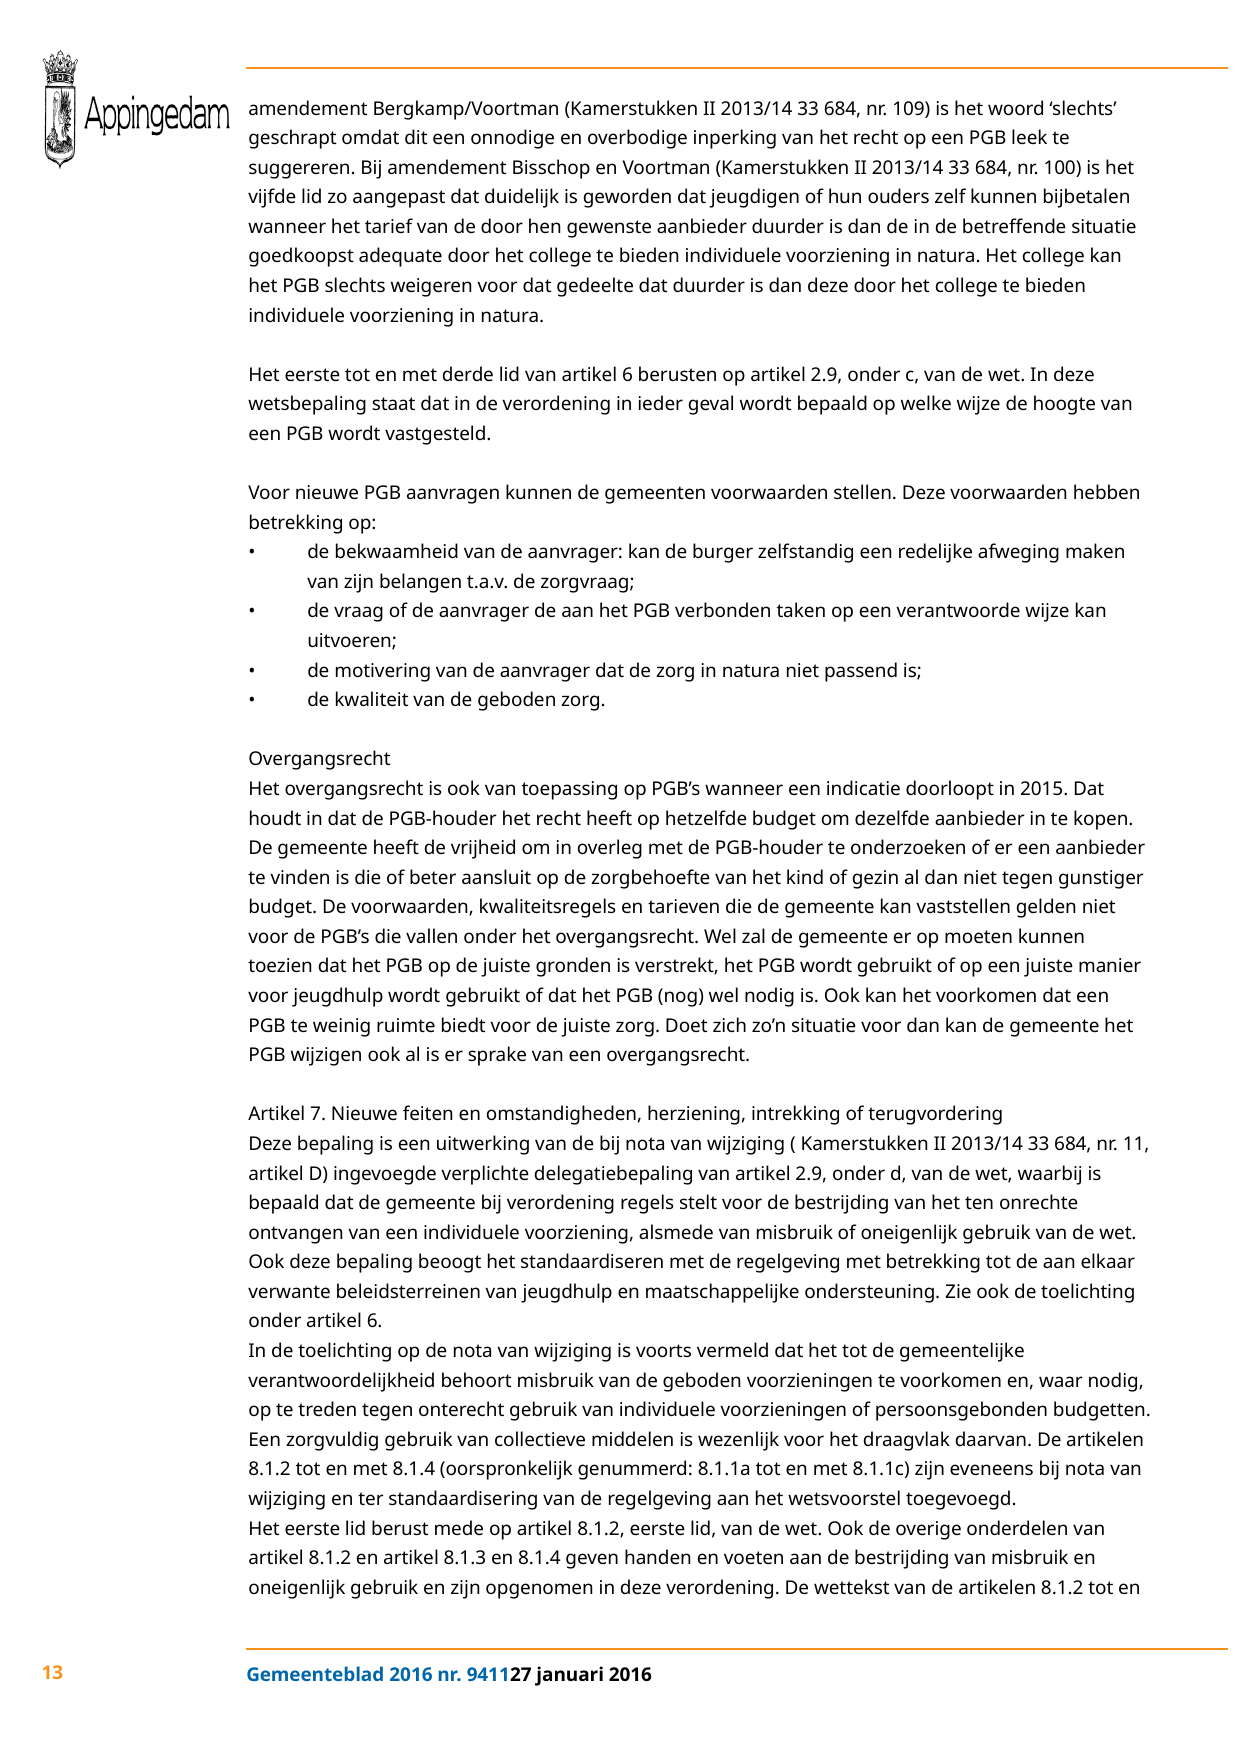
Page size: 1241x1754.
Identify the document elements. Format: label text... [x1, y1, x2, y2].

text In de toelichting op de nota van wijziging is voorts vermeld dat het tot de gemeentelijke verantwoordelijkheid behoort misbruik van de geboden voorzieningen te voorkomen en, waar nodig, op te treden tegen onterecht gebruik van individuele voorzieningen of persoonsgebonden budgetten. Een zorgvuldig gebruik van collectieve middelen is wezenlijk voor het draagvlak daarvan. De artikelen 8.1.2 tot en met 8.1.4 (oorspronkelijk genummerd: 8.1.1a tot en met 8.1.1c) zijn eveneens bij nota van wijziging en ter standaardisering van de regelgeving aan het wetsvoorstel toegevoegd. [248, 1337, 1152, 1511]
list de motivering van de aanvrager dat de zorg in natura niet passend is; [248, 657, 1152, 683]
list de vraag of de aanvrager de aan het PGB verbonden taken op een verantwoorde wijze kan uitvoeren; [248, 598, 1152, 653]
picture [41, 47, 231, 172]
text Het eerste tot en met derde lid van artikel 6 berusten op artikel 2.9, onder c, van de wet. In deze wetsbepaling staat dat in de verordening in ieder geval wordt bepaald op welke wijze de hoogte van een PGB wordt vastgesteld. [248, 361, 1152, 446]
text Het overgangsrecht is ook van toepassing op PGB’s wanneer een indicatie doorloopt in 2015. Dat houdt in dat de PGB-houder het recht heeft op hetzelfde budget om dezelfde aanbieder in te kopen. De gemeente heeft de vrijheid om in overleg met de PGB-houder te onderzoeken of er een aanbieder te vinden is die of beter aansluit op de zorgbehoefte van het kind of gezin al dan niet tegen gunstiger budget. De voorwaarden, kwaliteitsregels en tarieven die de gemeente kan vaststellen gelden niet voor de PGB’s die vallen onder het overgangsrecht. Wel zal de gemeente er op moeten kunnen toezien dat het PGB op de juiste gronden is verstrekt, het PGB wordt gebruikt of op een juiste manier voor jeugdhulp wordt gebruikt of dat het PGB (nog) wel nodig is. Ook kan het voorkomen dat een PGB te weinig ruimte biedt voor de juiste zorg. Doet zich zo’n situatie voor dan kan de gemeente het PGB wijzigen ook al is er sprake van een overgangsrecht. [248, 775, 1152, 1067]
text Voor nieuwe PGB aanvragen kunnen de gemeenten voorwaarden stellen. Deze voorwaarden hebben betrekking op: [248, 479, 1152, 535]
text Overgangsrecht [248, 746, 1152, 771]
text Deze bepaling is een uitwerking van de bij nota van wijziging ( Kamerstukken II 2013/14 33 684, nr. 11, artikel D) ingevoegde verplichte delegatiebepaling van artikel 2.9, onder d, van de wet, waarbij is bepaald dat de gemeente bij verordening regels stelt voor de bestrijding van het ten onrechte ontvangen van een individuele voorziening, alsmede van misbruik of oneigenlijk gebruik van de wet. Ook deze bepaling beoogt het standaardiseren met de regelgeving met betrekking tot de aan elkaar verwante beleidsterreinen van jeugdhulp en maatschappelijke ondersteuning. Zie ook de toelichting onder artikel 6. [248, 1130, 1152, 1333]
text amendement Bergkamp/Voortman (Kamerstukken II 2013/14 33 684, nr. 109) is het woord ‘slechts’ geschrapt omdat dit een onnodige en overbodige inperking van het recht op een PGB leek te suggereren. Bij amendement Bisschop en Voortman (Kamerstukken II 2013/14 33 684, nr. 100) is het vijfde lid zo aangepast dat duidelijk is geworden dat jeugdigen of hun ouders zelf kunnen bijbetalen wanneer het tarief van de door hen gewenste aanbieder duurder is dan de in de betreffende situatie goedkoopst adequate door het college te bieden individuele voorziening in natura. Het college kan het PGB slechts weigeren voor dat gedeelte dat duurder is dan deze door het college te bieden individuele voorziening in natura. [248, 95, 1152, 328]
list de kwaliteit van de geboden zorg. [248, 686, 1152, 712]
text Artikel 7. Nieuwe feiten en omstandigheden, herziening, intrekking of terugvordering [248, 1101, 1152, 1126]
text Het eerste lid berust mede op artikel 8.1.2, eerste lid, van de wet. Ook de overige onderdelen van artikel 8.1.2 en artikel 8.1.3 en 8.1.4 geven handen en voeten aan de bestrijding van misbruik en oneigenlijk gebruik en zijn opgenomen in deze verordening. De wettekst van de artikelen 8.1.2 tot en [248, 1515, 1152, 1600]
list de bekwaamheid van de aanvrager: kan de burger zelfstandig een redelijke afweging maken van zijn belangen t.a.v. de zorgvraag; [248, 538, 1152, 594]
